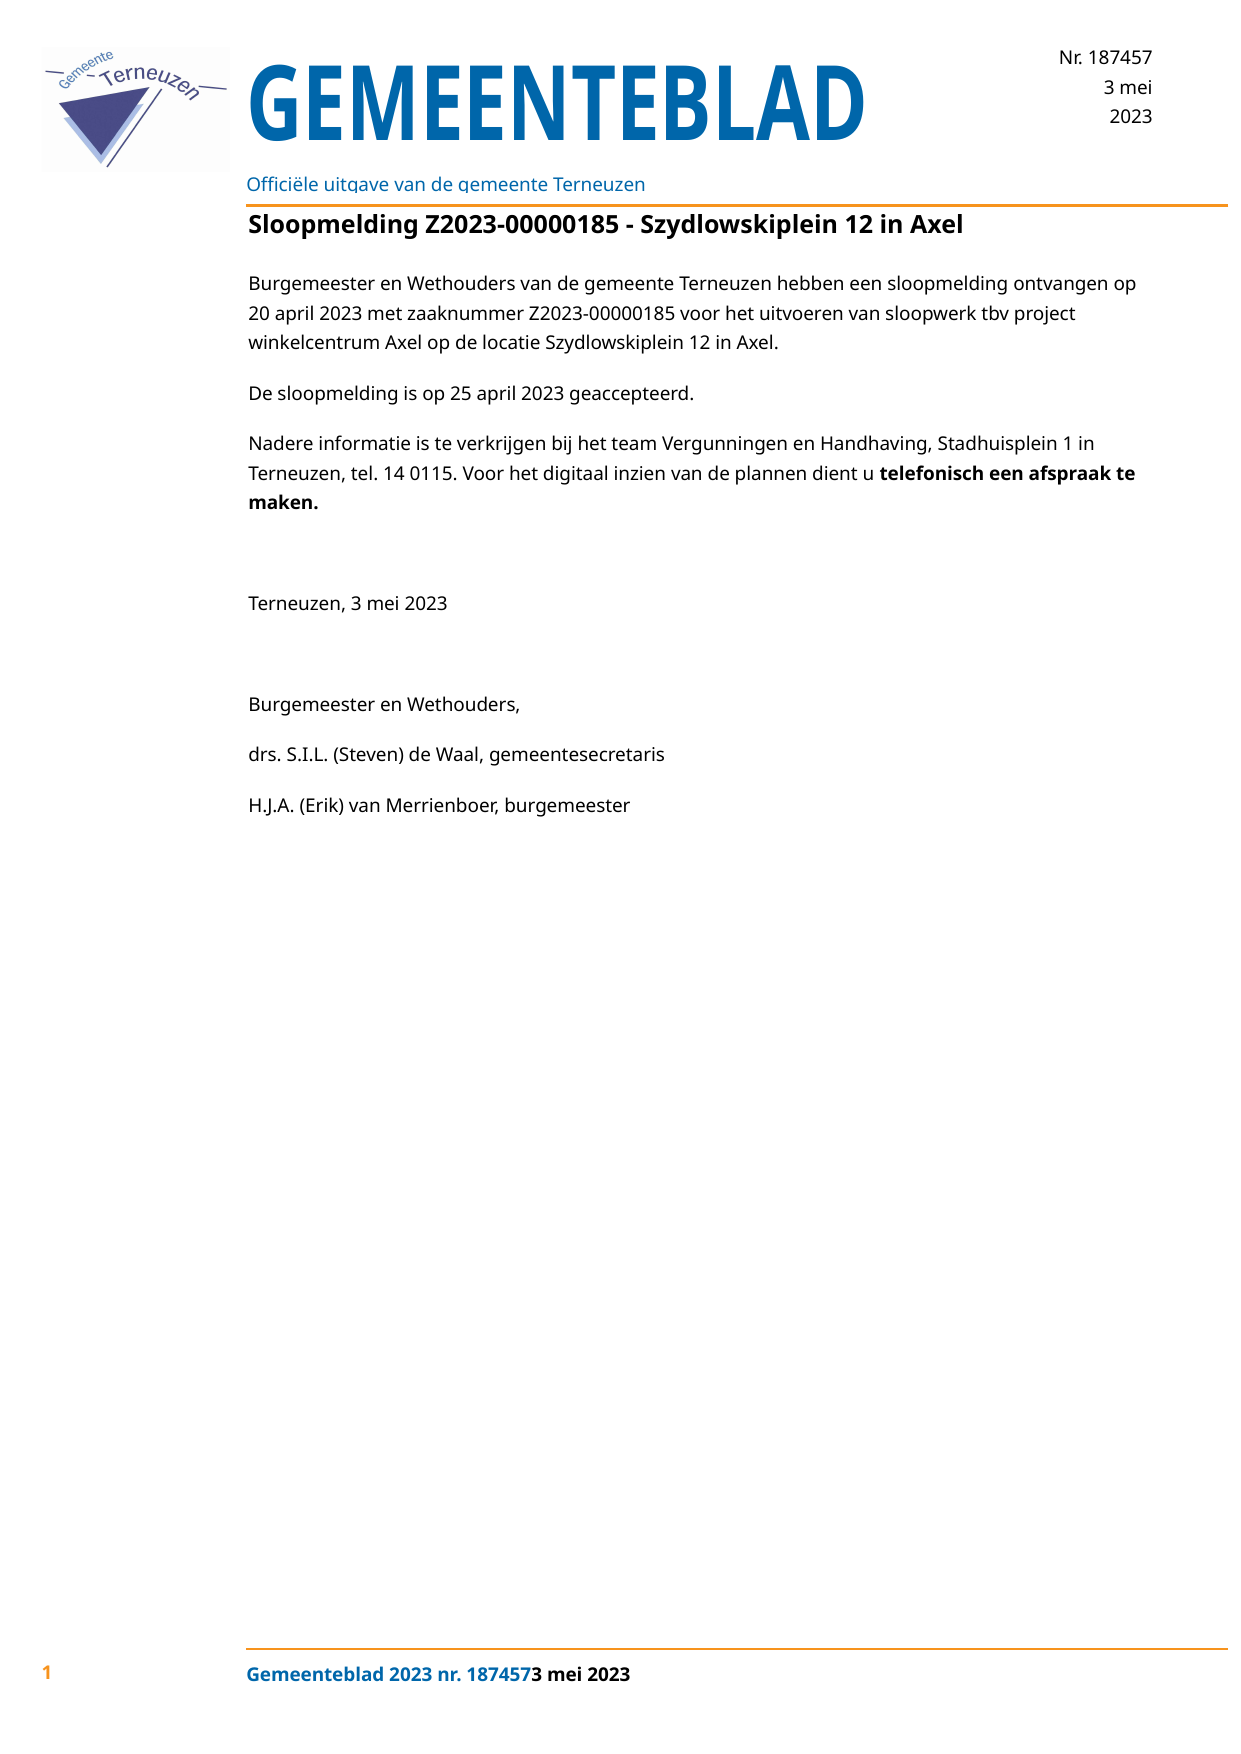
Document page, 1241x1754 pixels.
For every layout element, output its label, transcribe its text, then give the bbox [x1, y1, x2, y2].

text Burgemeester en Wethouders, [248, 691, 1152, 717]
text H.J.A. (Erik) van Merrienboer, burgemeester [248, 792, 1152, 818]
picture [41, 47, 231, 172]
text Burgemeester en Wethouders van de gemeente Terneuzen hebben een sloopmelding ontvangen op 20 april 2023 met zaaknummer Z2023-00000185 voor het uitvoeren van sloopwerk tbv project winkelcentrum Axel op de locatie Szydlowskiplein 12 in Axel. [248, 270, 1152, 355]
text Sloopmelding Z2023-00000185 - Szydlowskiplein 12 in Axel [248, 207, 1152, 241]
text drs. S.I.L. (Steven) de Waal, gemeentesecretaris [248, 742, 1152, 767]
text Terneuzen, 3 mei 2023 [248, 590, 1152, 616]
text De sloopmelding is op 25 april 2023 geaccepteerd. [248, 380, 1152, 406]
text Nadere informatie is te verkrijgen bij het team Vergunningen en Handhaving, Stadhuisplein 1 in Terneuzen, tel. 14 0115. Voor het digitaal inzien van de plannen dient u telefonisch een afspraak te maken. [248, 430, 1152, 515]
